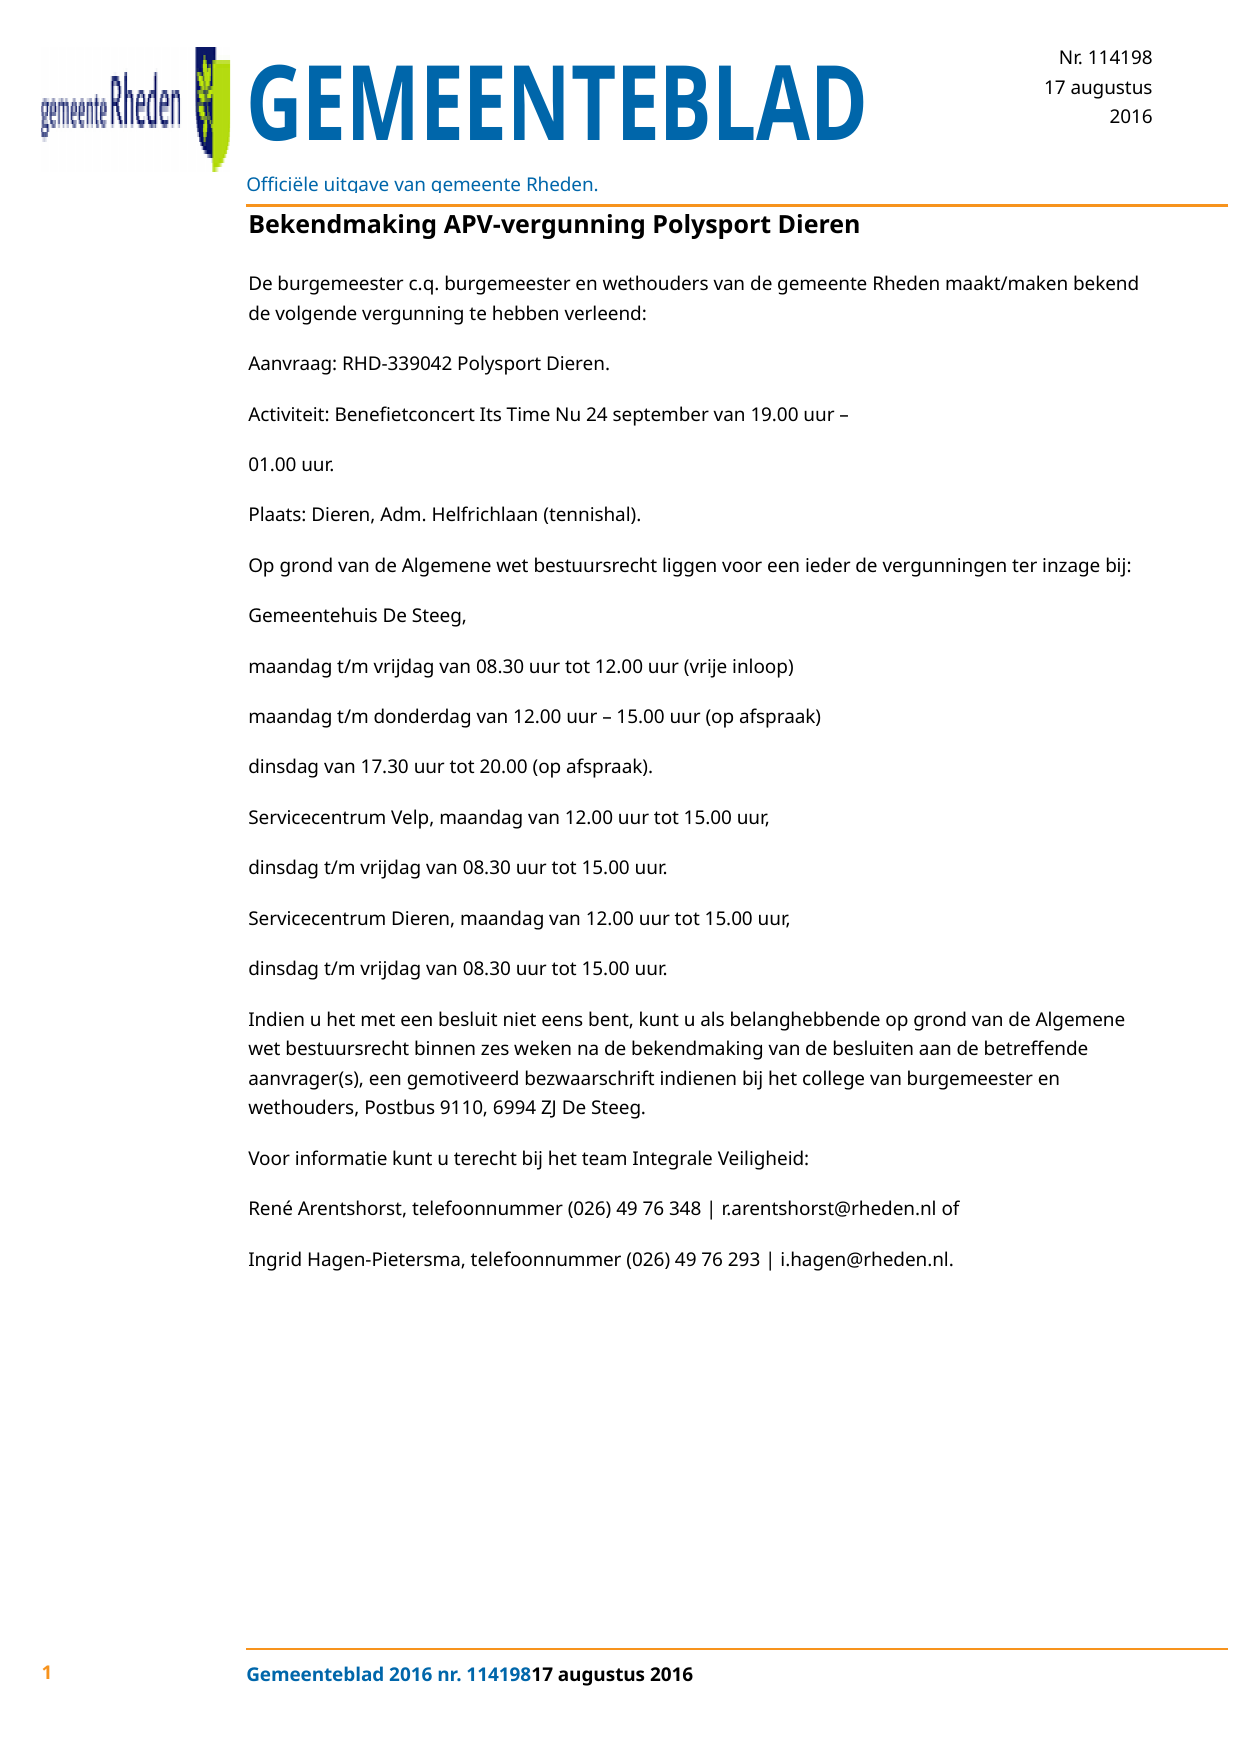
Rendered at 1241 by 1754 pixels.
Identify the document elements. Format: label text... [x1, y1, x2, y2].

text De burgemeester c.q. burgemeester en wethouders van de gemeente Rheden maakt/maken bekend de volgende vergunning te hebben verleend: [248, 270, 1152, 326]
picture [41, 47, 231, 172]
text dinsdag van 17.30 uur tot 20.00 (op afspraak). [248, 754, 1152, 779]
text 01.00 uur. [248, 451, 1152, 477]
text dinsdag t/m vrijdag van 08.30 uur tot 15.00 uur. [248, 955, 1152, 981]
text René Arentshorst, telefoonnummer (026) 49 76 348 | r.arentshorst@rheden.nl of [248, 1195, 1152, 1221]
text Aanvraag: RHD-339042 Polysport Dieren. [248, 350, 1152, 376]
text Servicecentrum Dieren, maandag van 12.00 uur tot 15.00 uur, [248, 905, 1152, 931]
text Plaats: Dieren, Adm. Helfrichlaan (tennishal). [248, 502, 1152, 527]
text Activiteit: Benefietconcert Its Time Nu 24 september van 19.00 uur – [248, 401, 1152, 426]
text Gemeentehuis De Steeg, [248, 602, 1152, 628]
text Servicecentrum Velp, maandag van 12.00 uur tot 15.00 uur, [248, 804, 1152, 830]
text Indien u het met een besluit niet eens bent, kunt u als belanghebbende op grond van de Algemene wet bestuursrecht binnen zes weken na de bekendmaking van de besluiten aan de betreffende aanvrager(s), een gemotiveerd bezwaarschrift indienen bij het college van burgemeester en wethouders, Postbus 9110, 6994 ZJ De Steeg. [248, 1006, 1152, 1120]
text Voor informatie kunt u terecht bij het team Integrale Veiligheid: [248, 1145, 1152, 1171]
text Bekendmaking APV-vergunning Polysport Dieren [248, 207, 1152, 241]
text Op grond van de Algemene wet bestuursrecht liggen voor een ieder de vergunningen ter inzage bij: [248, 552, 1152, 578]
text dinsdag t/m vrijdag van 08.30 uur tot 15.00 uur. [248, 854, 1152, 880]
text maandag t/m donderdag van 12.00 uur – 15.00 uur (op afspraak) [248, 703, 1152, 729]
text maandag t/m vrijdag van 08.30 uur tot 12.00 uur (vrije inloop) [248, 653, 1152, 678]
text Ingrid Hagen-Pietersma, telefoonnummer (026) 49 76 293 | i.hagen@rheden.nl. [248, 1246, 1152, 1271]
